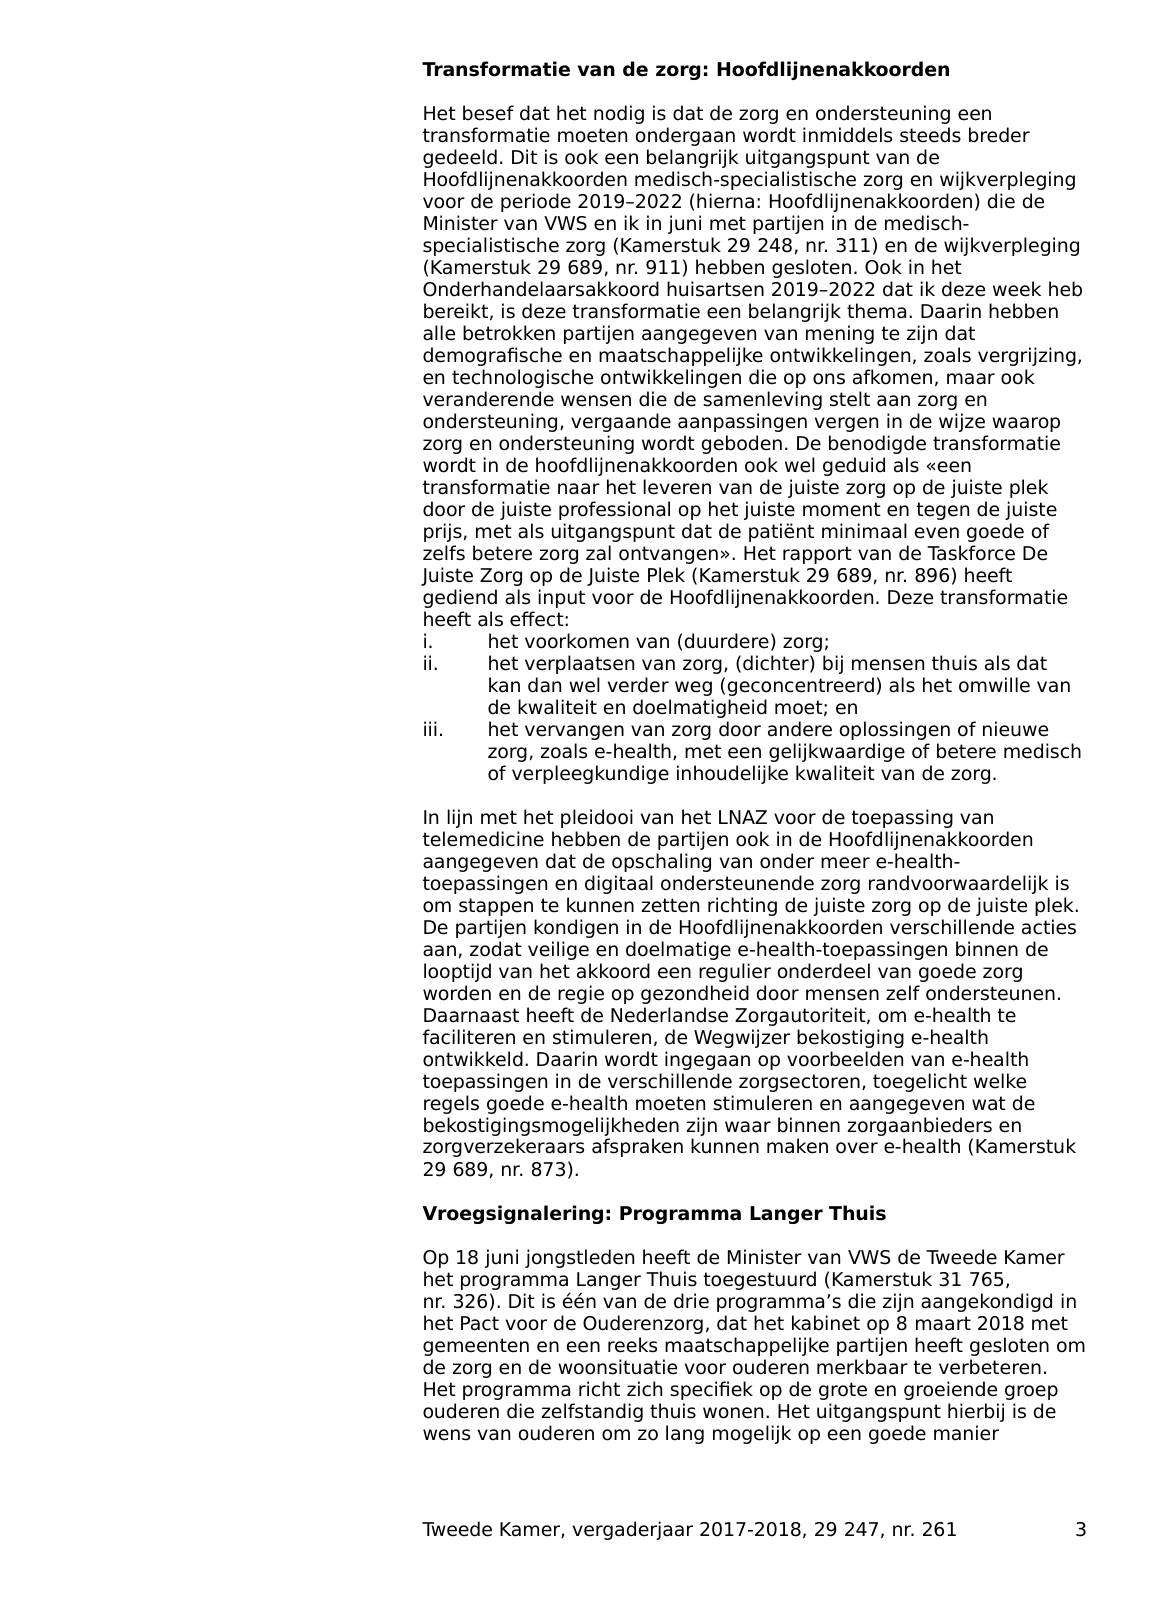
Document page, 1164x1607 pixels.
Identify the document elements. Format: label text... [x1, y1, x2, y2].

text In lijn met het pleidooi van het LNAZ voor de toepassing van telemedicine hebben de partijen ook in de Hoofdlijnenakkoorden aangegeven dat de opschaling van onder meer e-health-toepassingen en digitaal ondersteunende zorg randvoorwaardelijk is om stappen te kunnen zetten richting de juiste zorg op de juiste plek. De partijen kondigen in de Hoofdlijnenakkoorden verschillende acties aan, zodat veilige en doelmatige e-health-toepassingen binnen de looptijd van het akkoord een regulier onderdeel van goede zorg worden en de regie op gezondheid door mensen zelf ondersteunen. Daarnaast heeft de Nederlandse Zorgautoriteit, om e-health te faciliteren en stimuleren, de Wegwijzer bekostiging e-health ontwikkeld. Daarin wordt ingegaan op voorbeelden van e-health toepassingen in de verschillende zorgsectoren, toegelicht welke regels goede e-health moeten stimuleren en aangegeven wat de bekostigingsmogelijkheden zijn waar binnen zorgaanbieders en zorgverzekeraars afspraken kunnen maken over e-health (Kamerstuk 29 689, nr. 873). [422, 807, 1087, 1180]
subtitle Vroegsignalering: Programma Langer Thuis [422, 1203, 1087, 1224]
text Op 18 juni jongstleden heeft de Minister van VWS de Tweede Kamer het programma Langer Thuis toegestuurd (Kamerstuk 31 765, nr. 326). Dit is één van de drie programma’s die zijn aangekondigd in het Pact voor de Ouderenzorg, dat het kabinet op 8 maart 2018 met gemeenten en een reeks maatschappelijke partijen heeft gesloten om de zorg en de woonsituatie voor ouderen merkbaar te verbeteren. Het programma richt zich specifiek op de grote en groeiende groep ouderen die zelfstandig thuis wonen. Het uitgangspunt hierbij is de wens van ouderen om zo lang mogelijk op een goede manier [422, 1247, 1087, 1444]
text Het besef dat het nodig is dat de zorg en ondersteuning een transformatie moeten ondergaan wordt inmiddels steeds breder gedeeld. Dit is ook een belangrijk uitgangspunt van de Hoofdlijnenakkoorden medisch-specialistische zorg en wijkverpleging voor de periode 2019–2022 (hierna: Hoofdlijnenakkoorden) die de Minister van VWS en ik in juni met partijen in de medisch-specialistische zorg (Kamerstuk 29 248, nr. 311) en de wijkverpleging (Kamerstuk 29 689, nr. 911) hebben gesloten. Ook in het Onderhandelaarsakkoord huisartsen 2019–2022 dat ik deze week heb bereikt, is deze transformatie een belangrijk thema. Daarin hebben alle betrokken partijen aangegeven van mening te zijn dat demografische en maatschappelijke ontwikkelingen, zoals vergrijzing, en technologische ontwikkelingen die op ons afkomen, maar ook veranderende wensen die de samenleving stelt aan zorg en ondersteuning, vergaande aanpassingen vergen in de wijze waarop zorg en ondersteuning wordt geboden. De benodigde transformatie wordt in de hoofdlijnenakkoorden ook wel geduid als «een transformatie naar het leveren van de juiste zorg op de juiste plek door de juiste professional op het juiste moment en tegen de juiste prijs, met als uitgangspunt dat de patiënt minimaal even goede of zelfs betere zorg zal ontvangen». Het rapport van de Taskforce De Juiste Zorg op de Juiste Plek (Kamerstuk 29 689, nr. 896) heeft gediend als input voor de Hoofdlijnenakkoorden. Deze transformatie heeft als effect: [422, 103, 1087, 631]
text iii. het vervangen van zorg door andere oplossingen of nieuwe zorg, zoals e-health, met een gelijkwaardige of betere medisch of verpleegkundige inhoudelijke kwaliteit van de zorg. [422, 719, 1087, 784]
text i. het voorkomen van (duurdere) zorg; [422, 631, 1087, 653]
text ii. het verplaatsen van zorg, (dichter) bij mensen thuis als dat kan dan wel verder weg (geconcentreerd) als het omwille van de kwaliteit en doelmatigheid moet; en [422, 653, 1087, 719]
subtitle Transformatie van de zorg: Hoofdlijnenakkoorden [422, 59, 1087, 81]
